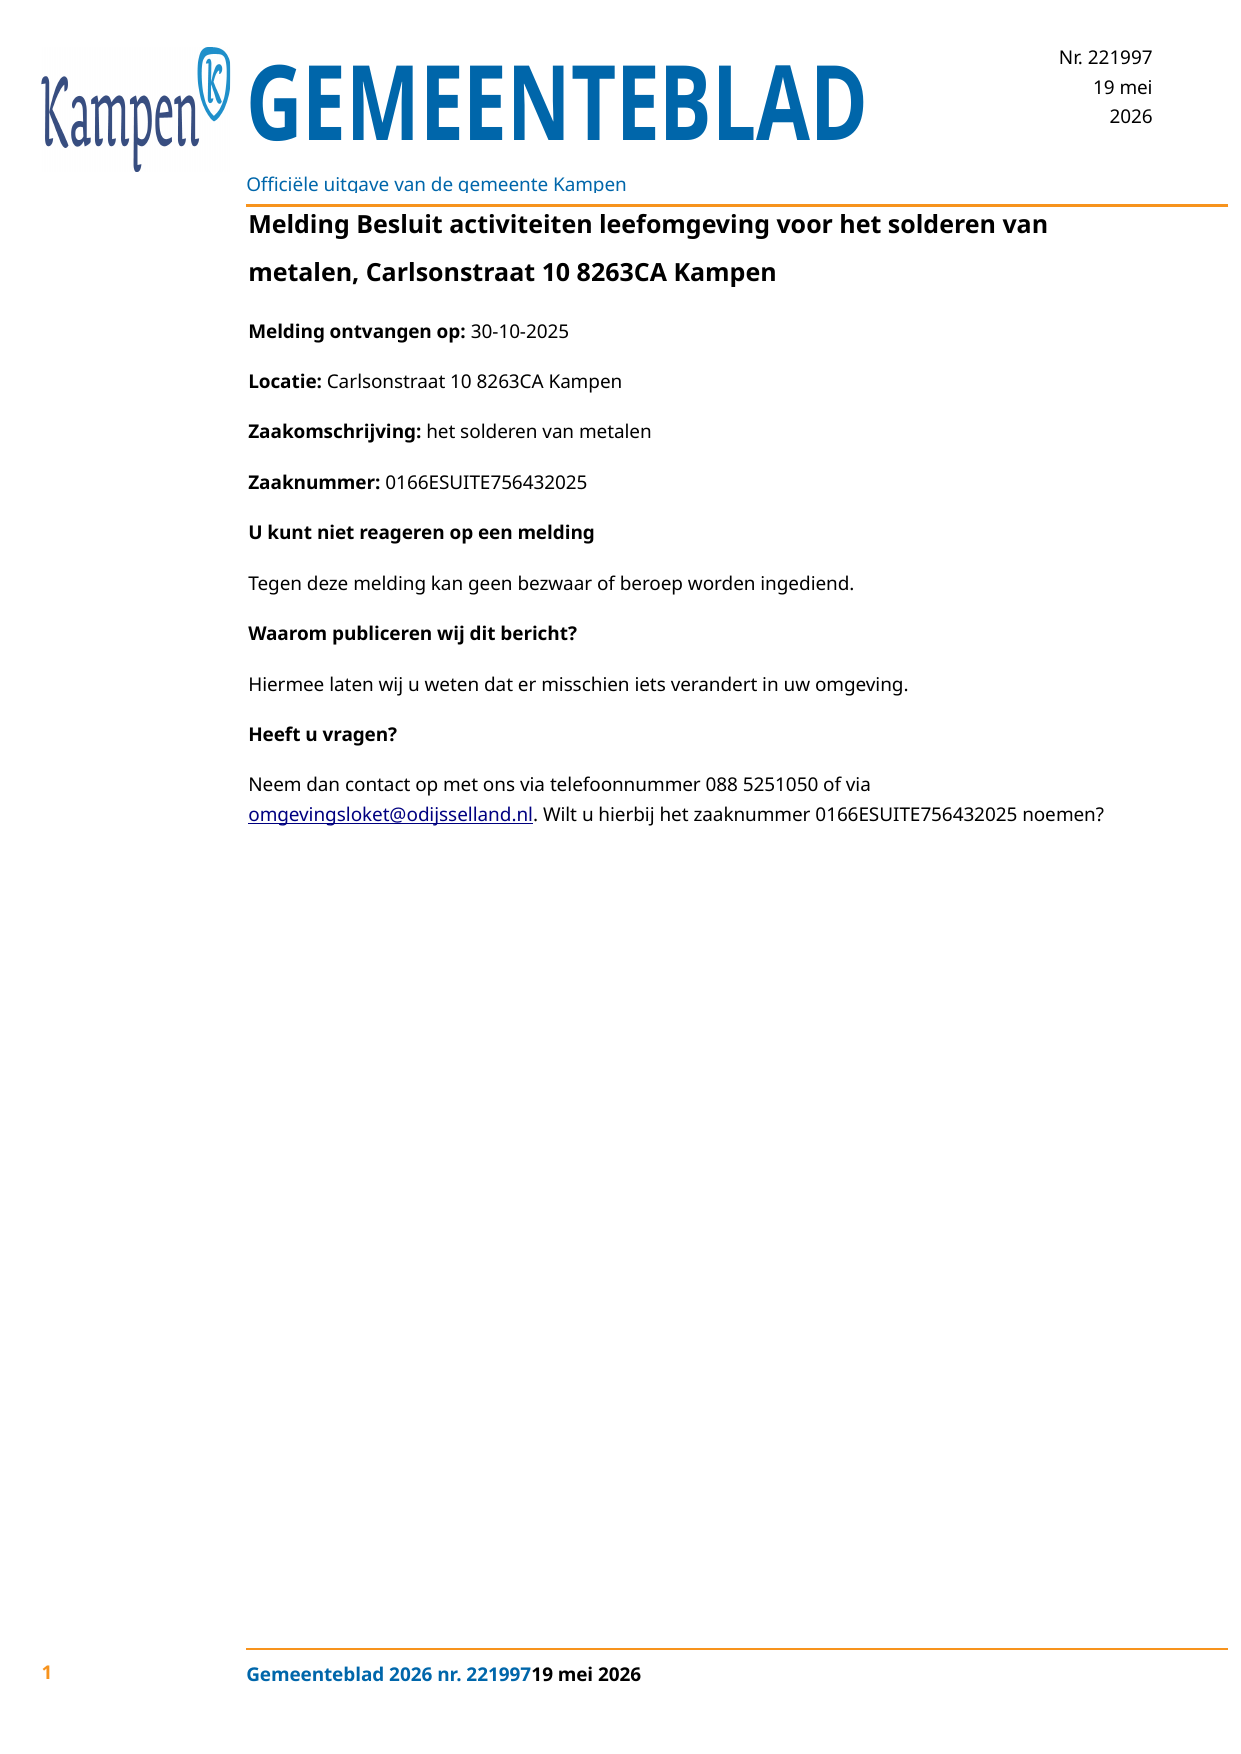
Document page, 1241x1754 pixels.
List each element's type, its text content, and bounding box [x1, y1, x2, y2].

text Melding ontvangen op: 30-10-2025 [248, 318, 1152, 344]
text Heeft u vragen? [248, 721, 1152, 747]
picture [41, 47, 231, 172]
text Waarom publiceren wij dit bericht? [248, 620, 1152, 646]
text Zaaknummer: 0166ESUITE756432025 [248, 469, 1152, 495]
text Tegen deze melding kan geen bezwaar of beroep worden ingediend. [248, 570, 1152, 596]
text Hiermee laten wij u weten dat er misschien iets verandert in uw omgeving. [248, 671, 1152, 697]
text Locatie: Carlsonstraat 10 8263CA Kampen [248, 368, 1152, 394]
text Melding Besluit activiteiten leefomgeving voor het solderen van metalen, Carlsonstraat 10 8263CA Kampen [248, 207, 1152, 288]
text Neem dan contact op met ons via telefoonnummer 088 5251050 of via omgevingsloket@odijsselland.nl. Wilt u hierbij het zaaknummer 0166ESUITE756432025 noemen? [248, 772, 1152, 827]
text Zaakomschrijving: het solderen van metalen [248, 419, 1152, 444]
text U kunt niet reageren op een melding [248, 519, 1152, 545]
